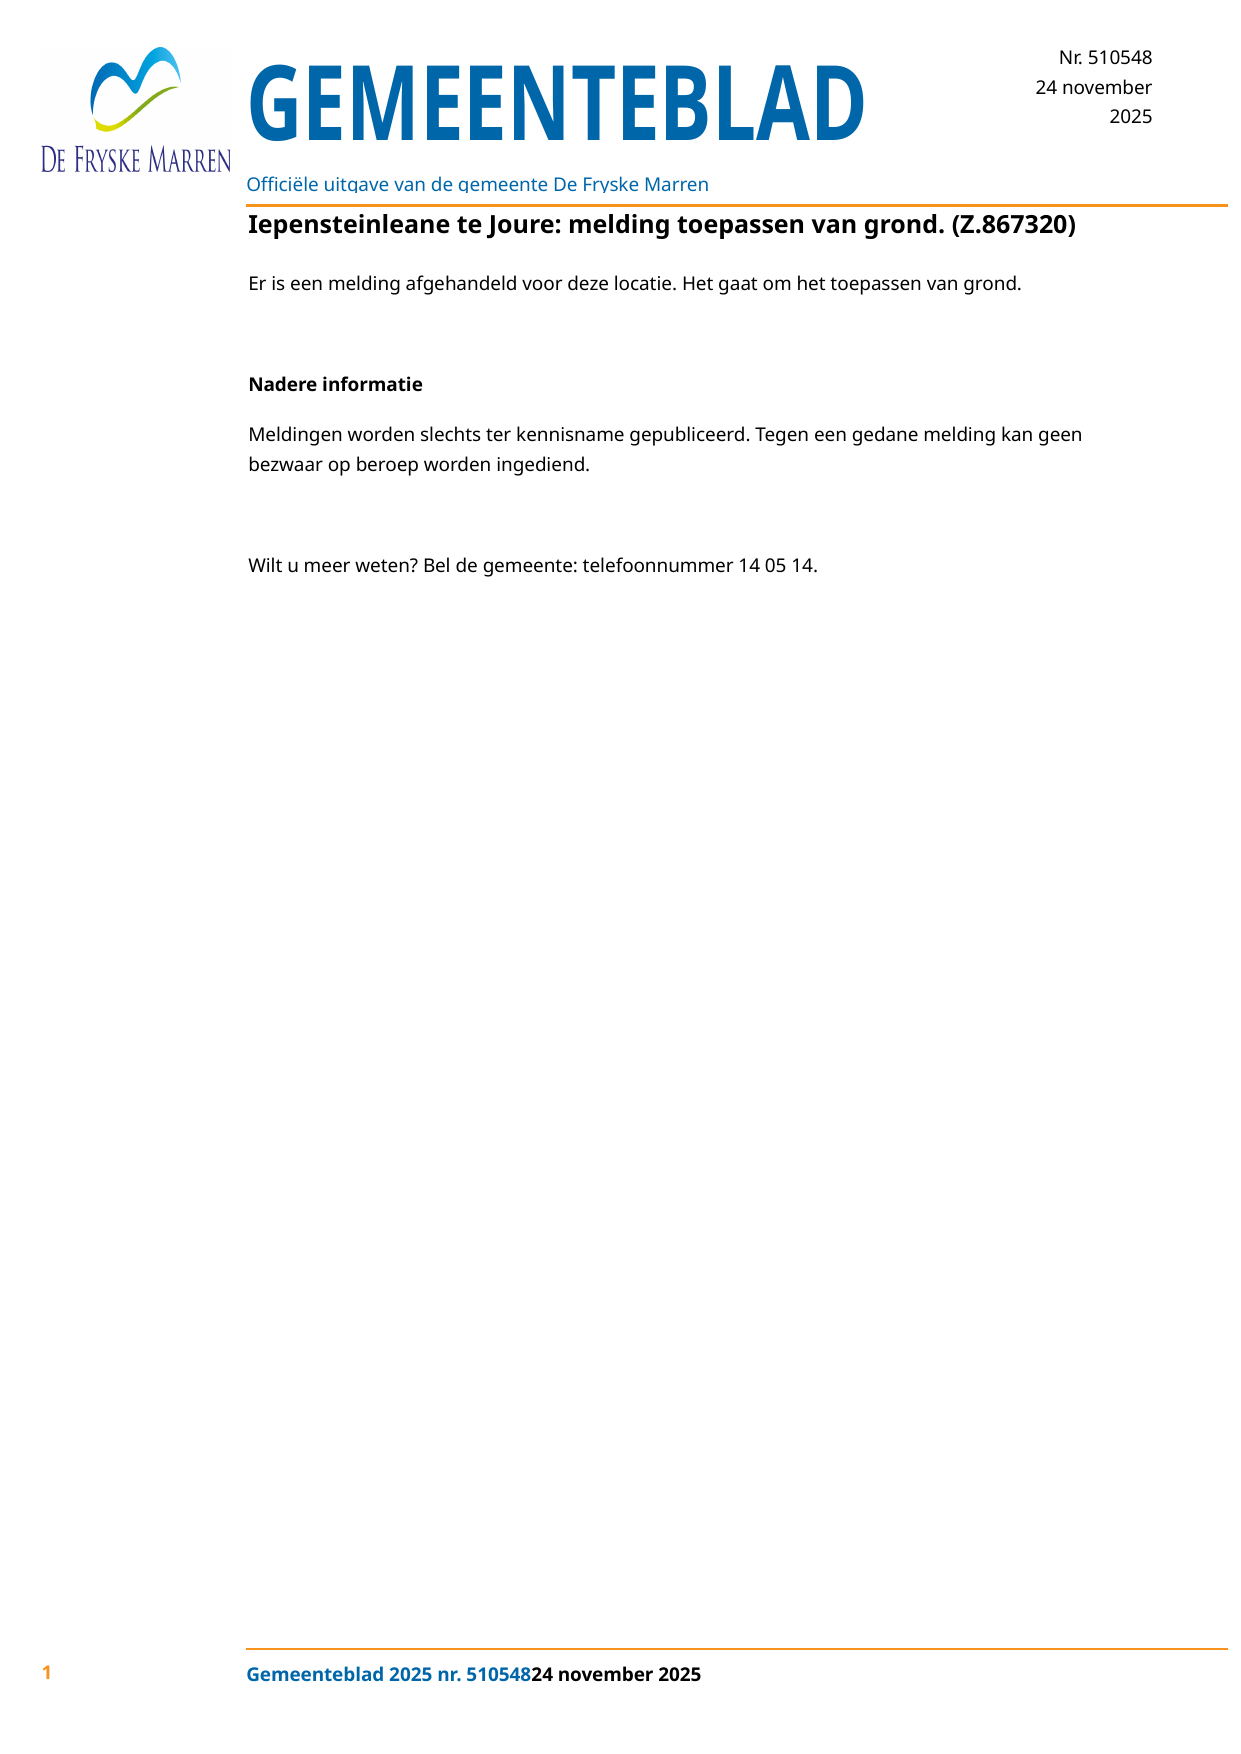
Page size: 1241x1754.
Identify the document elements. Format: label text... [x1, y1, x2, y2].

text Nadere informatie [248, 371, 1152, 397]
text Er is een melding afgehandeld voor deze locatie. Het gaat om het toepassen van grond. [248, 270, 1152, 296]
text Meldingen worden slechts ter kennisname gepubliceerd. Tegen een gedane melding kan geen bezwaar op beroep worden ingediend. [248, 422, 1152, 477]
text Wilt u meer weten? Bel de gemeente: telefoonnummer 14 05 14. [248, 552, 1152, 578]
text Iepensteinleane te Joure: melding toepassen van grond. (Z.867320) [248, 207, 1152, 241]
picture [41, 47, 231, 172]
